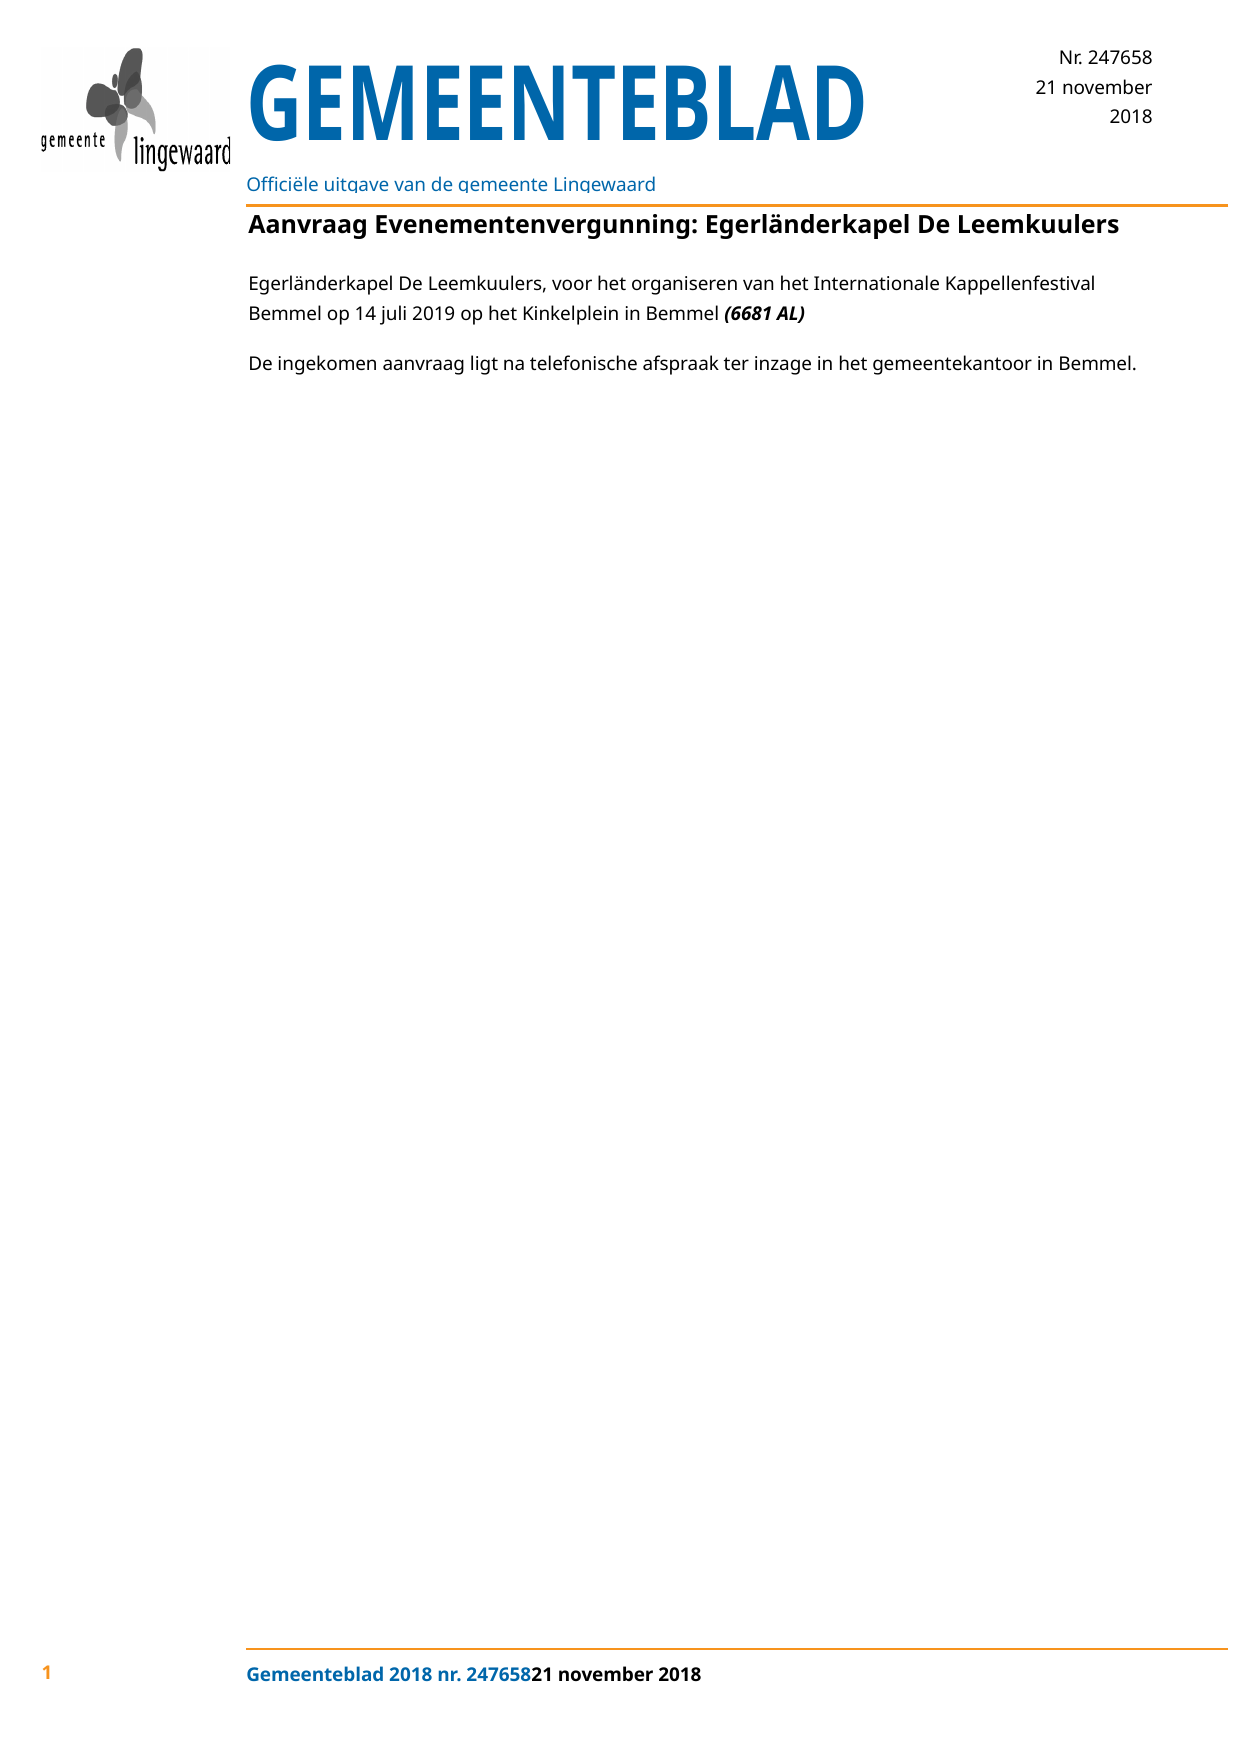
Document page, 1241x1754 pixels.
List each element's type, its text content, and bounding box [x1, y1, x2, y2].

text Egerländerkapel De Leemkuulers, voor het organiseren van het Internationale Kappellenfestival Bemmel op 14 juli 2019 op het Kinkelplein in Bemmel (6681 AL) [248, 270, 1152, 326]
text Aanvraag Evenementenvergunning: Egerländerkapel De Leemkuulers [248, 207, 1152, 241]
picture [41, 47, 231, 172]
text De ingekomen aanvraag ligt na telefonische afspraak ter inzage in het gemeentekantoor in Bemmel. [248, 350, 1152, 376]
